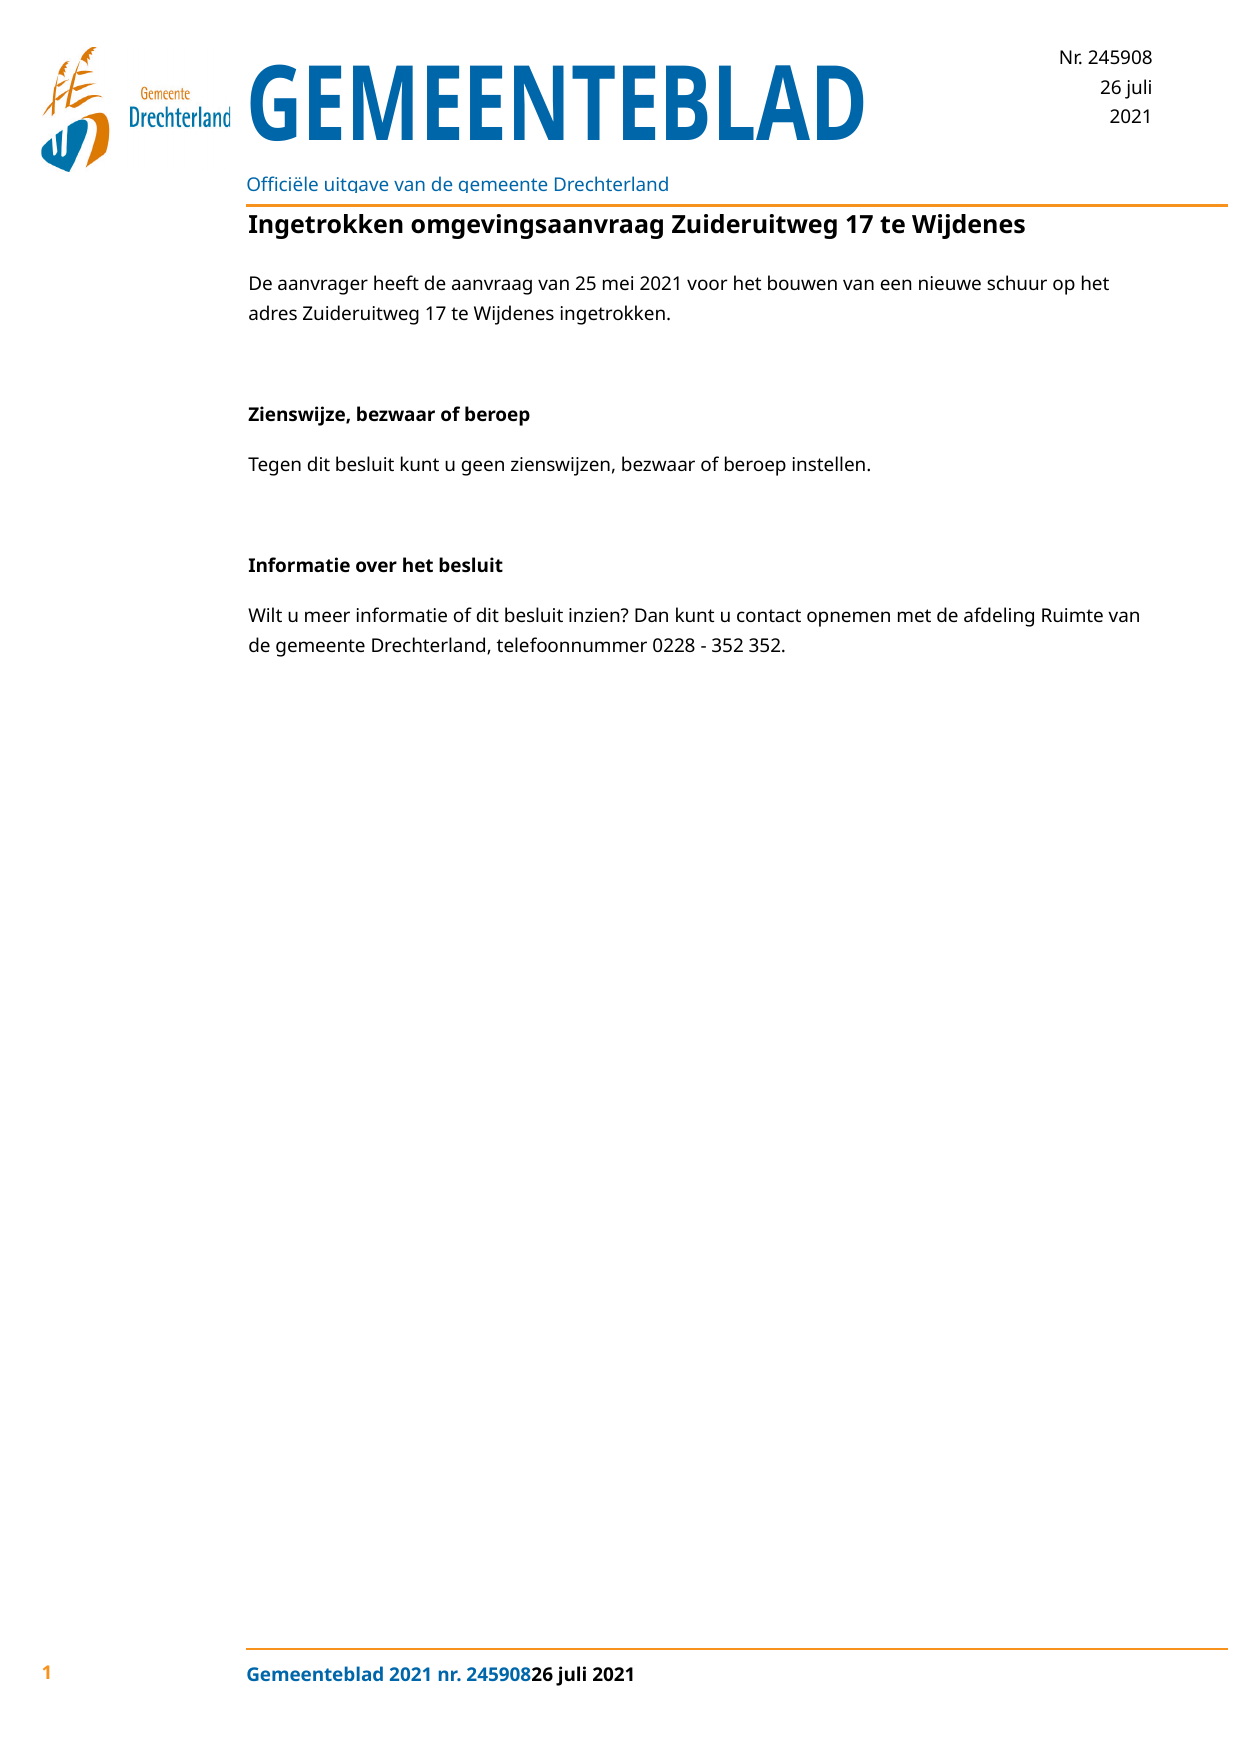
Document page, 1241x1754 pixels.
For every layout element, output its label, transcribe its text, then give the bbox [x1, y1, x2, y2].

text De aanvrager heeft de aanvraag van 25 mei 2021 voor het bouwen van een nieuwe schuur op het adres Zuideruitweg 17 te Wijdenes ingetrokken. [248, 270, 1152, 326]
text Ingetrokken omgevingsaanvraag Zuideruitweg 17 te Wijdenes [248, 207, 1152, 241]
picture [226, 115, 231, 124]
text Tegen dit besluit kunt u geen zienswijzen, bezwaar of beroep instellen. [248, 451, 1152, 477]
text Informatie over het besluit [248, 552, 1152, 578]
picture [41, 47, 231, 172]
text Wilt u meer informatie of dit besluit inzien? Dan kunt u contact opnemen met de afdeling Ruimte van de gemeente Drechterland, telefoonnummer 0228 - 352 352. [248, 602, 1152, 658]
picture [41, 158, 64, 172]
text Zienswijze, bezwaar of beroep [248, 401, 1152, 426]
